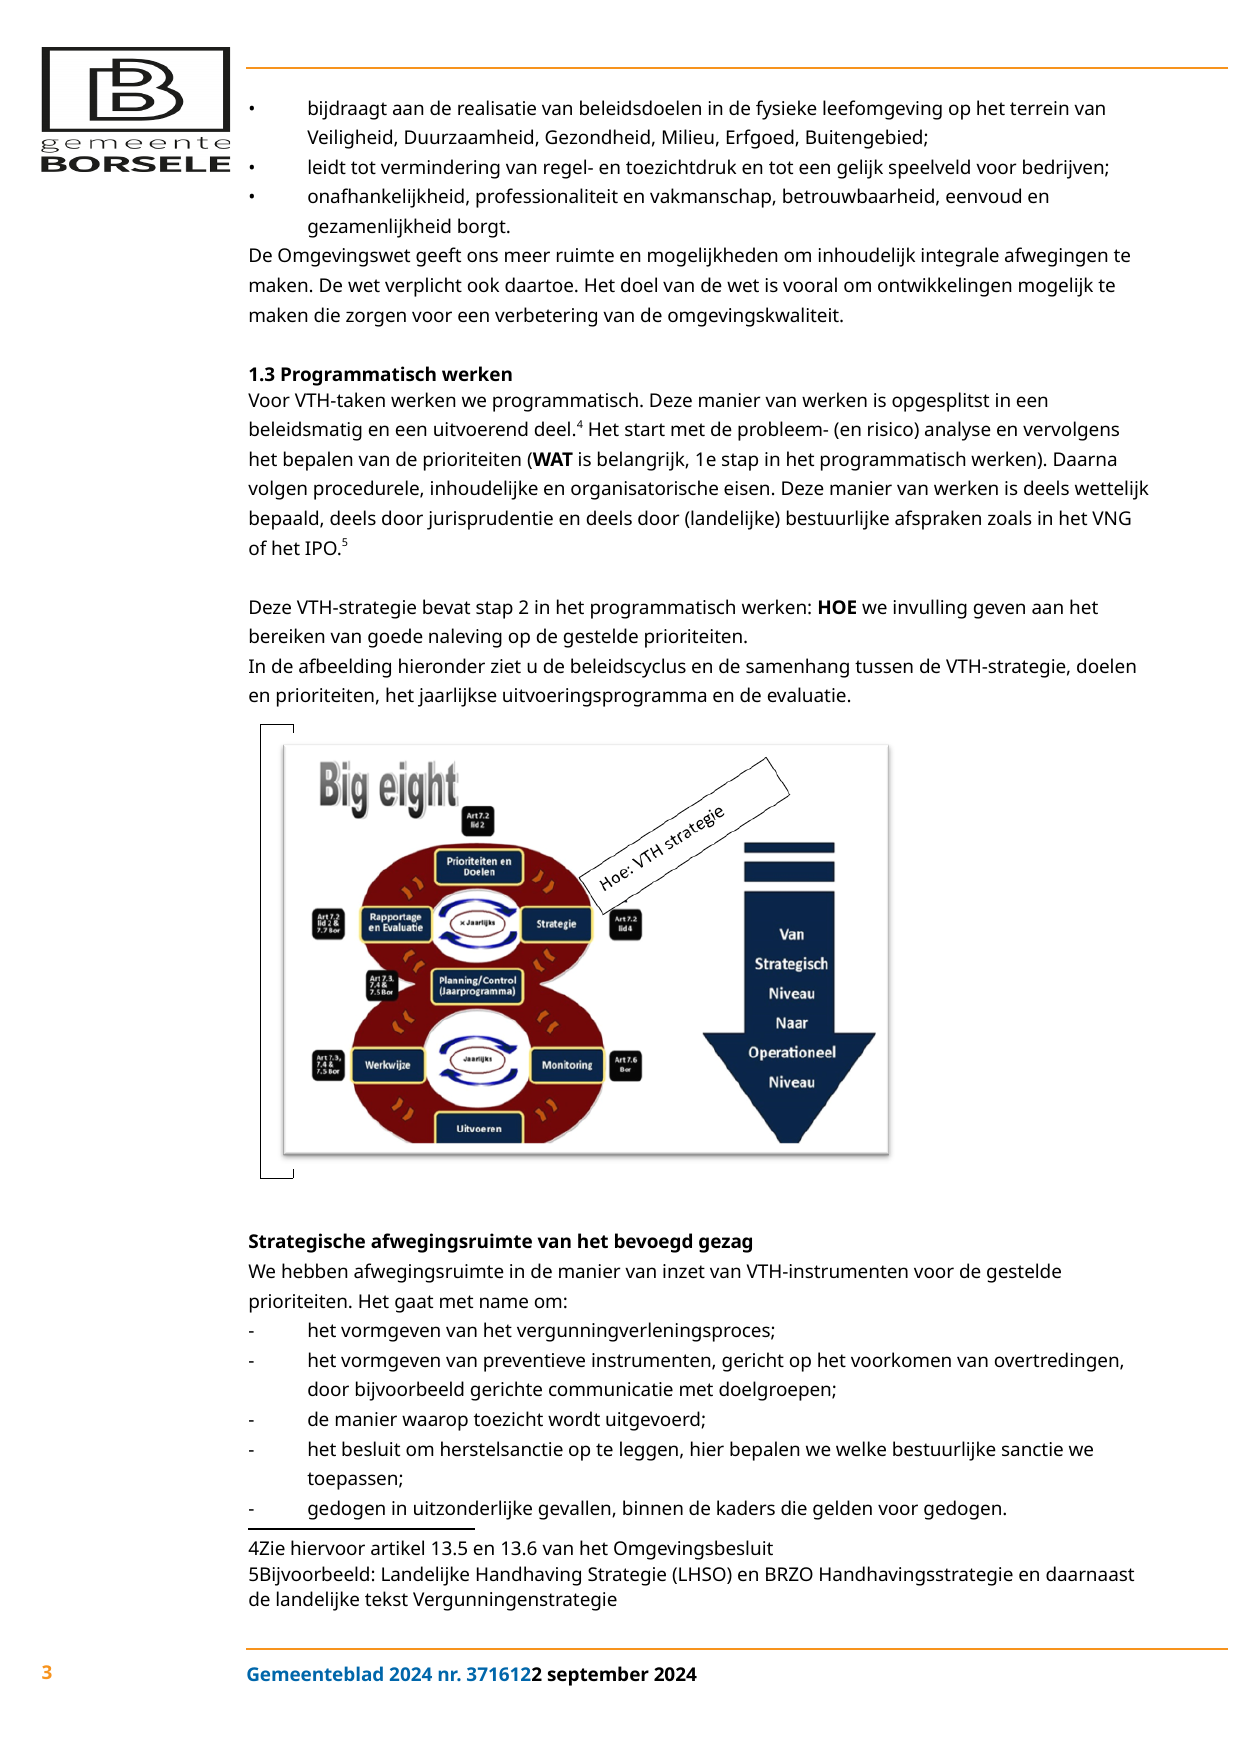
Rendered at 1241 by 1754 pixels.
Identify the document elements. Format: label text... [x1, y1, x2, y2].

list gedogen in uitzonderlijke gevallen, binnen de kaders die gelden voor gedogen. [248, 1495, 1152, 1521]
list het vormgeven van preventieve instrumenten, gericht op het voorkomen van overtredingen, door bijvoorbeeld gerichte communicatie met doelgroepen; [248, 1347, 1152, 1402]
text We hebben afwegingsruimte in de manier van inzet van VTH-instrumenten voor de gestelde prioriteiten. Het gaat met name om: [248, 1258, 1152, 1314]
list onafhankelijkheid, professionaliteit en vakmanschap, betrouwbaarheid, eenvoud en gezamenlijkheid borgt. [248, 183, 1152, 239]
text 1.3 Programmatisch werken [248, 361, 1152, 387]
picture [41, 47, 231, 172]
list de manier waarop toezicht wordt uitgevoerd; [248, 1406, 1152, 1432]
list het besluit om herstelsanctie op te leggen, hier bepalen we welke bestuurlijke sanctie we toepassen; [248, 1436, 1152, 1491]
list bijdraagt aan de realisatie van beleidsdoelen in de fysieke leefomgeving op het terrein van Veiligheid, Duurzaamheid, Gezondheid, Milieu, Erfgoed, Buitengebied; [248, 95, 1152, 150]
text Bijvoorbeeld: Landelijke Handhaving Strategie (LHSO) en BRZO Handhavingsstrategie en daarnaast de landelijke tekst Vergunningenstrategie [248, 1561, 1152, 1612]
list het vormgeven van het vergunningverleningsproces; [248, 1317, 1152, 1343]
text De Omgevingswet geeft ons meer ruimte en mogelijkheden om inhoudelijk integrale afwegingen te maken. De wet verplicht ook daartoe. Het doel van de wet is vooral om ontwikkelingen mogelijk te maken die zorgen voor een verbetering van de omgevingskwaliteit. [248, 243, 1152, 328]
text Zie hiervoor artikel 13.5 en 13.6 van het Omgevingsbesluit [248, 1535, 1152, 1561]
text In de afbeelding hieronder ziet u de beleidscyclus en de samenhang tussen de VTH-strategie, doelen en prioriteiten, het jaarlijkse uitvoeringsprogramma en de evaluatie. [248, 653, 1152, 708]
text Deze VTH-strategie bevat stap 2 in het programmatisch werken: HOE we invulling geven aan het bereiken van goede naleving op de gestelde prioriteiten. [248, 594, 1152, 649]
picture [268, 733, 913, 1169]
list leidt tot vermindering van regel- en toezichtdruk en tot een gelijk speelveld voor bedrijven; [248, 154, 1152, 180]
text Voor VTH-taken werken we programmatisch. Deze manier van werken is opgesplitst in een beleidsmatig en een uitvoerend deel. Het start met de probleem- (en risico) analyse en vervolgens het bepalen van de prioriteiten (WAT is belangrijk, 1e stap in het programmatisch werken). Daarna volgen procedurele, inhoudelijke en organisatorische eisen. Deze manier van werken is deels wettelijk bepaald, deels door jurisprudentie en deels door (landelijke) bestuurlijke afspraken zoals in het VNG of het IPO. [248, 387, 1152, 560]
text Strategische afwegingsruimte van het bevoegd gezag [248, 1229, 1152, 1254]
